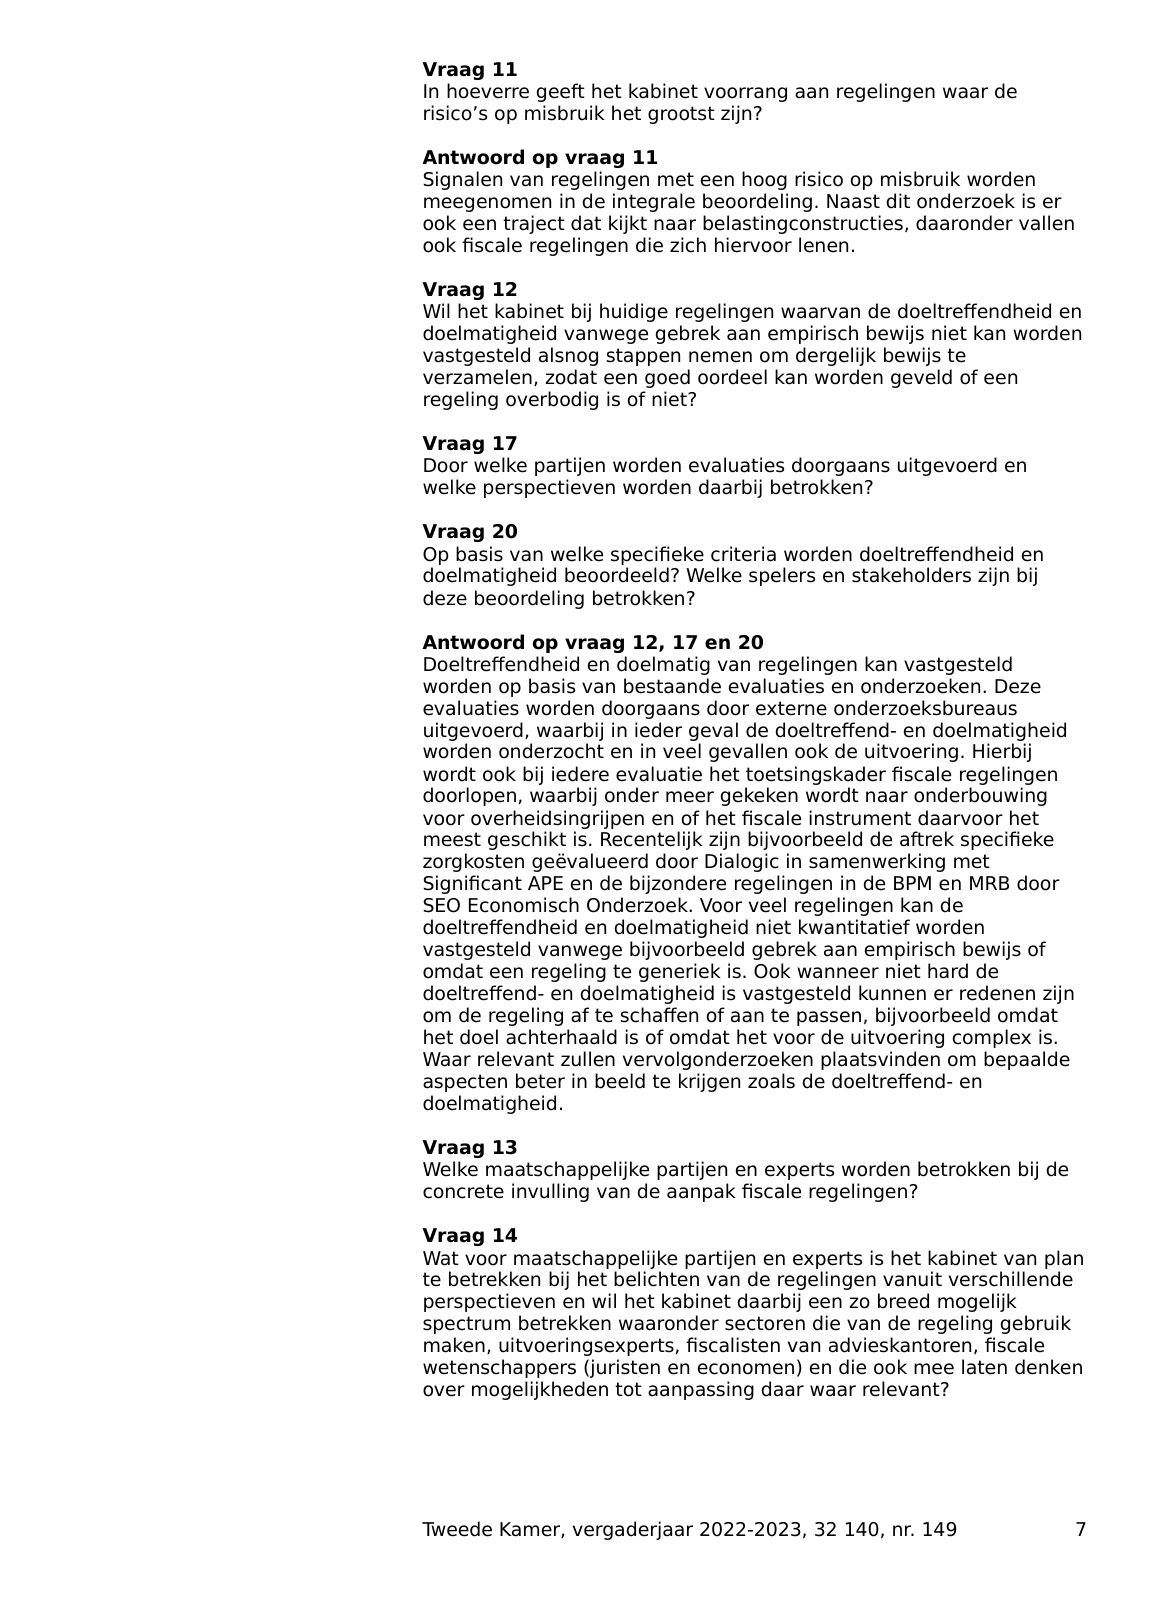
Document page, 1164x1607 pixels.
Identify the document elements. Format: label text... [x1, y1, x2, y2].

text Doeltreffendheid en doelmatig van regelingen kan vastgesteld worden op basis van bestaande evaluaties en onderzoeken. Deze evaluaties worden doorgaans door externe onderzoeksbureaus uitgevoerd, waarbij in ieder geval de doeltreffend- en doelmatigheid worden onderzocht en in veel gevallen ook de uitvoering. Hierbij wordt ook bij iedere evaluatie het toetsingskader fiscale regelingen doorlopen, waarbij onder meer gekeken wordt naar onderbouwing voor overheidsingrijpen en of het fiscale instrument daarvoor het meest geschikt is. Recentelijk zijn bijvoorbeeld de aftrek specifieke zorgkosten geëvalueerd door Dialogic in samenwerking met Significant APE en de bijzondere regelingen in de BPM en MRB door SEO Economisch Onderzoek. Voor veel regelingen kan de doeltreffendheid en doelmatigheid niet kwantitatief worden vastgesteld vanwege bijvoorbeeld gebrek aan empirisch bewijs of omdat een regeling te generiek is. Ook wanneer niet hard de doeltreffend- en doelmatigheid is vastgesteld kunnen er redenen zijn om de regeling af te schaffen of aan te passen, bijvoorbeeld omdat het doel achterhaald is of omdat het voor de uitvoering complex is. Waar relevant zullen vervolgonderzoeken plaatsvinden om bepaalde aspecten beter in beeld te krijgen zoals de doeltreffend- en doelmatigheid. [422, 653, 1087, 1115]
subtitle Vraag 11 [422, 59, 1087, 81]
text Door welke partijen worden evaluaties doorgaans uitgevoerd en welke perspectieven worden daarbij betrokken? [422, 455, 1087, 499]
text Op basis van welke specifieke criteria worden doeltreffendheid en doelmatigheid beoordeeld? Welke spelers en stakeholders zijn bij deze beoordeling betrokken? [422, 543, 1087, 609]
text Welke maatschappelijke partijen en experts worden betrokken bij de concrete invulling van de aanpak fiscale regelingen? [422, 1159, 1087, 1203]
subtitle Vraag 13 [422, 1137, 1087, 1159]
text In hoeverre geeft het kabinet voorrang aan regelingen waar de risico’s op misbruik het grootst zijn? [422, 81, 1087, 125]
subtitle Vraag 17 [422, 433, 1087, 455]
text Wat voor maatschappelijke partijen en experts is het kabinet van plan te betrekken bij het belichten van de regelingen vanuit verschillende perspectieven en wil het kabinet daarbij een zo breed mogelijk spectrum betrekken waaronder sectoren die van de regeling gebruik maken, uitvoeringsexperts, fiscalisten van advieskantoren, fiscale wetenschappers (juristen en economen) en die ook mee laten denken over mogelijkheden tot aanpassing daar waar relevant? [422, 1247, 1087, 1401]
subtitle Vraag 20 [422, 521, 1087, 543]
text Signalen van regelingen met een hoog risico op misbruik worden meegenomen in de integrale beoordeling. Naast dit onderzoek is er ook een traject dat kijkt naar belastingconstructies, daaronder vallen ook fiscale regelingen die zich hiervoor lenen. [422, 169, 1087, 257]
subtitle Vraag 14 [422, 1225, 1087, 1247]
text Wil het kabinet bij huidige regelingen waarvan de doeltreffendheid en doelmatigheid vanwege gebrek aan empirisch bewijs niet kan worden vastgesteld alsnog stappen nemen om dergelijk bewijs te verzamelen, zodat een goed oordeel kan worden geveld of een regeling overbodig is of niet? [422, 301, 1087, 411]
subtitle Antwoord op vraag 11 [422, 147, 1087, 169]
subtitle Vraag 12 [422, 279, 1087, 301]
subtitle Antwoord op vraag 12, 17 en 20 [422, 632, 1087, 653]
